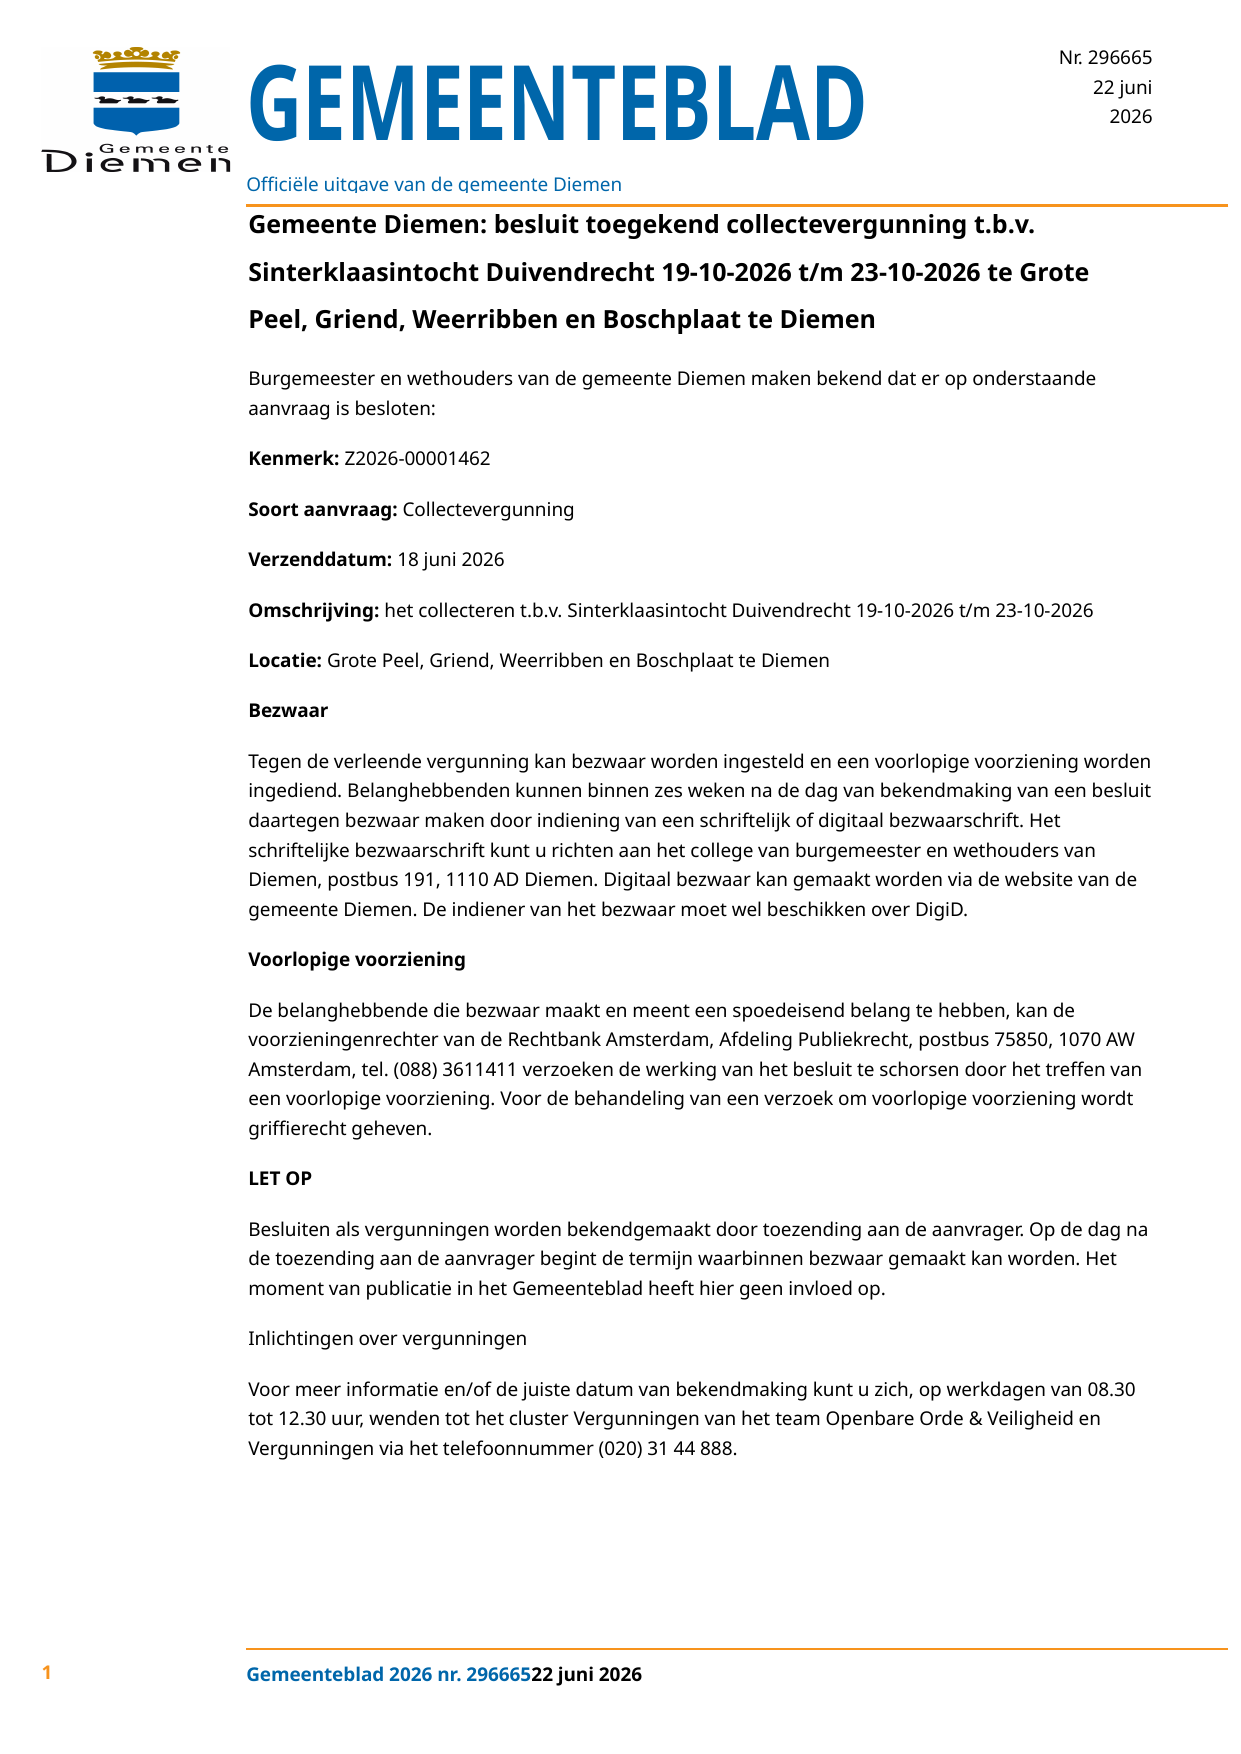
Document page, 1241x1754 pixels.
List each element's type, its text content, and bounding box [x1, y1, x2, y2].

text Kenmerk: Z2026-00001462 [248, 446, 1152, 471]
text Burgemeester en wethouders van de gemeente Diemen maken bekend dat er op onderstaande aanvraag is besloten: [248, 366, 1152, 421]
text LET OP [248, 1166, 1152, 1191]
picture [41, 47, 231, 172]
text De belanghebbende die bezwaar maakt en meent een spoedeisend belang te hebben, kan de voorzieningenrechter van de Rechtbank Amsterdam, Afdeling Publiekrecht, postbus 75850, 1070 AW Amsterdam, tel. (088) 3611411 verzoeken de werking van het besluit te schorsen door het treffen van een voorlopige voorziening. Voor de behandeling van een verzoek om voorlopige voorziening wordt griffierecht geheven. [248, 997, 1152, 1141]
text Tegen de verleende vergunning kan bezwaar worden ingesteld en een voorlopige voorziening worden ingediend. Belanghebbenden kunnen binnen zes weken na de dag van bekendmaking van een besluit daartegen bezwaar maken door indiening van een schriftelijk of digitaal bezwaarschrift. Het schriftelijke bezwaarschrift kunt u richten aan het college van burgemeester en wethouders van Diemen, postbus 191, 1110 AD Diemen. Digitaal bezwaar kan gemaakt worden via de website van de gemeente Diemen. De indiener van het bezwaar moet wel beschikken over DigiD. [248, 748, 1152, 922]
text Gemeente Diemen: besluit toegekend collectevergunning t.b.v. Sinterklaasintocht Duivendrecht 19-10-2026 t/m 23-10-2026 te Grote Peel, Griend, Weerribben en Boschplaat te Diemen [248, 207, 1152, 336]
text Locatie: Grote Peel, Griend, Weerribben en Boschplaat te Diemen [248, 647, 1152, 673]
text Inlichtingen over vergunningen [248, 1326, 1152, 1351]
text Besluiten als vergunningen worden bekendgemaakt door toezending aan de aanvrager. Op de dag na de toezending aan de aanvrager begint de termijn waarbinnen bezwaar gemaakt kan worden. Het moment van publicatie in het Gemeenteblad heeft hier geen invloed op. [248, 1216, 1152, 1301]
text Verzenddatum: 18 juni 2026 [248, 546, 1152, 572]
text Omschrijving: het collecteren t.b.v. Sinterklaasintocht Duivendrecht 19-10-2026 t/m 23-10-2026 [248, 597, 1152, 622]
text Voorlopige voorziening [248, 946, 1152, 972]
text Soort aanvraag: Collectevergunning [248, 496, 1152, 522]
text Voor meer informatie en/of de juiste datum van bekendmaking kunt u zich, op werkdagen van 08.30 tot 12.30 uur, wenden tot het cluster Vergunningen van het team Openbare Orde & Veiligheid en Vergunningen via het telefoonnummer (020) 31 44 888. [248, 1376, 1152, 1461]
text Bezwaar [248, 698, 1152, 723]
